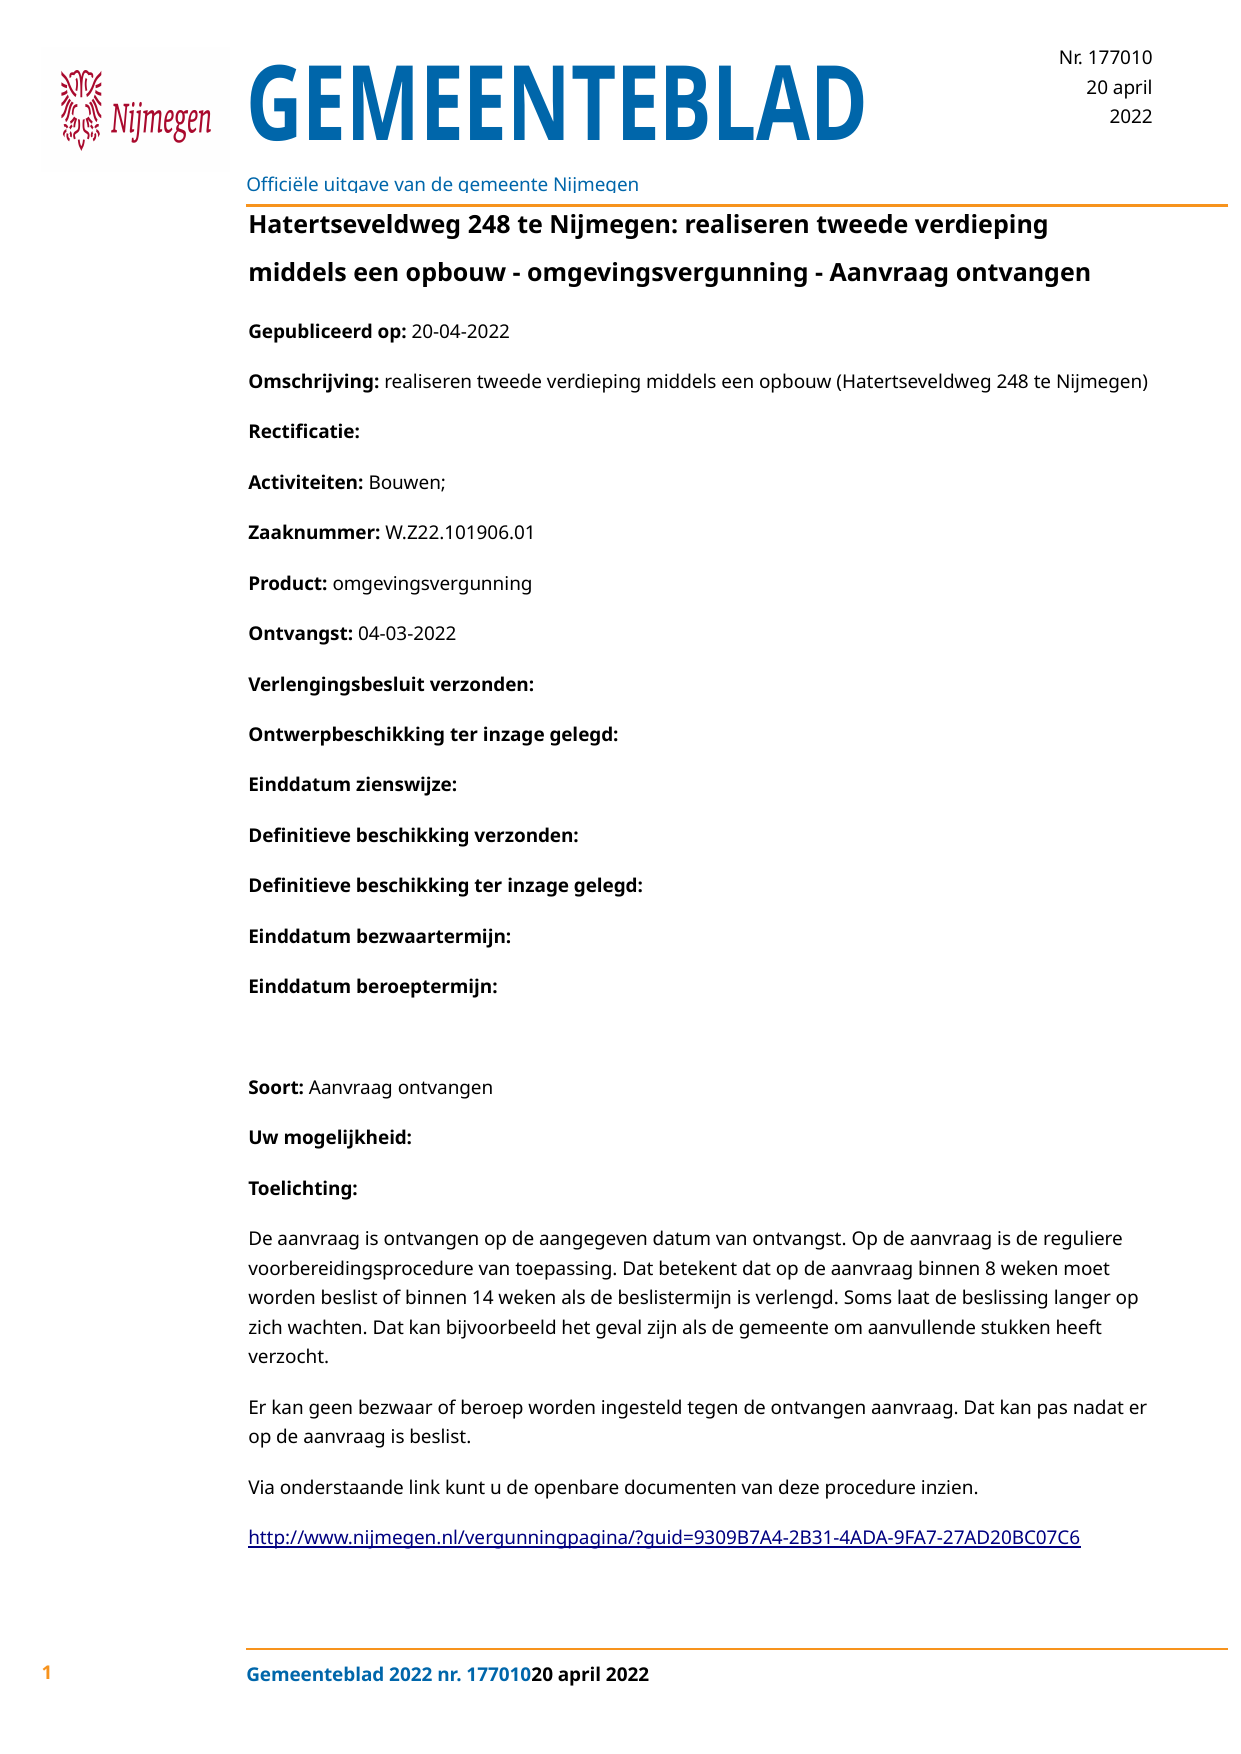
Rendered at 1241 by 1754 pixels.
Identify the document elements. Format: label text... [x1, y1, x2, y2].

text Definitieve beschikking ter inzage gelegd: [248, 872, 1152, 898]
text http://www.nijmegen.nl/vergunningpagina/?guid=9309B7A4-2B31-4ADA-9FA7-27AD20BC07C6 [248, 1524, 1152, 1550]
text Hatertseveldweg 248 te Nijmegen: realiseren tweede verdieping middels een opbouw - omgevingsvergunning - Aanvraag ontvangen [248, 207, 1152, 288]
text Gepubliceerd op: 20-04-2022 [248, 318, 1152, 344]
text Via onderstaande link kunt u de openbare documenten van deze procedure inzien. [248, 1474, 1152, 1500]
text Einddatum bezwaartermijn: [248, 923, 1152, 949]
text Ontwerpbeschikking ter inzage gelegd: [248, 721, 1152, 747]
text Verlengingsbesluit verzonden: [248, 671, 1152, 697]
text Activiteiten: Bouwen; [248, 469, 1152, 495]
text Rectificatie: [248, 419, 1152, 444]
text De aanvraag is ontvangen op de aangegeven datum van ontvangst. Op de aanvraag is de reguliere voorbereidingsprocedure van toepassing. Dat betekent dat op de aanvraag binnen 8 weken moet worden beslist of binnen 14 weken als de beslistermijn is verlengd. Soms laat de beslissing langer op zich wachten. Dat kan bijvoorbeeld het geval zijn als de gemeente om aanvullende stukken heeft verzocht. [248, 1225, 1152, 1369]
text Omschrijving: realiseren tweede verdieping middels een opbouw (Hatertseveldweg 248 te Nijmegen) [248, 368, 1152, 394]
picture [41, 47, 231, 172]
text Ontvangst: 04-03-2022 [248, 620, 1152, 646]
text Einddatum zienswijze: [248, 772, 1152, 797]
text Uw mogelijkheid: [248, 1124, 1152, 1150]
text Zaaknummer: W.Z22.101906.01 [248, 519, 1152, 545]
text Er kan geen bezwaar of beroep worden ingesteld tegen de ontvangen aanvraag. Dat kan pas nadat er op de aanvraag is beslist. [248, 1394, 1152, 1449]
text Einddatum beroeptermijn: [248, 973, 1152, 999]
text Definitieve beschikking verzonden: [248, 822, 1152, 848]
text Product: omgevingsvergunning [248, 570, 1152, 596]
text Soort: Aanvraag ontvangen [248, 1074, 1152, 1100]
text Toelichting: [248, 1175, 1152, 1201]
